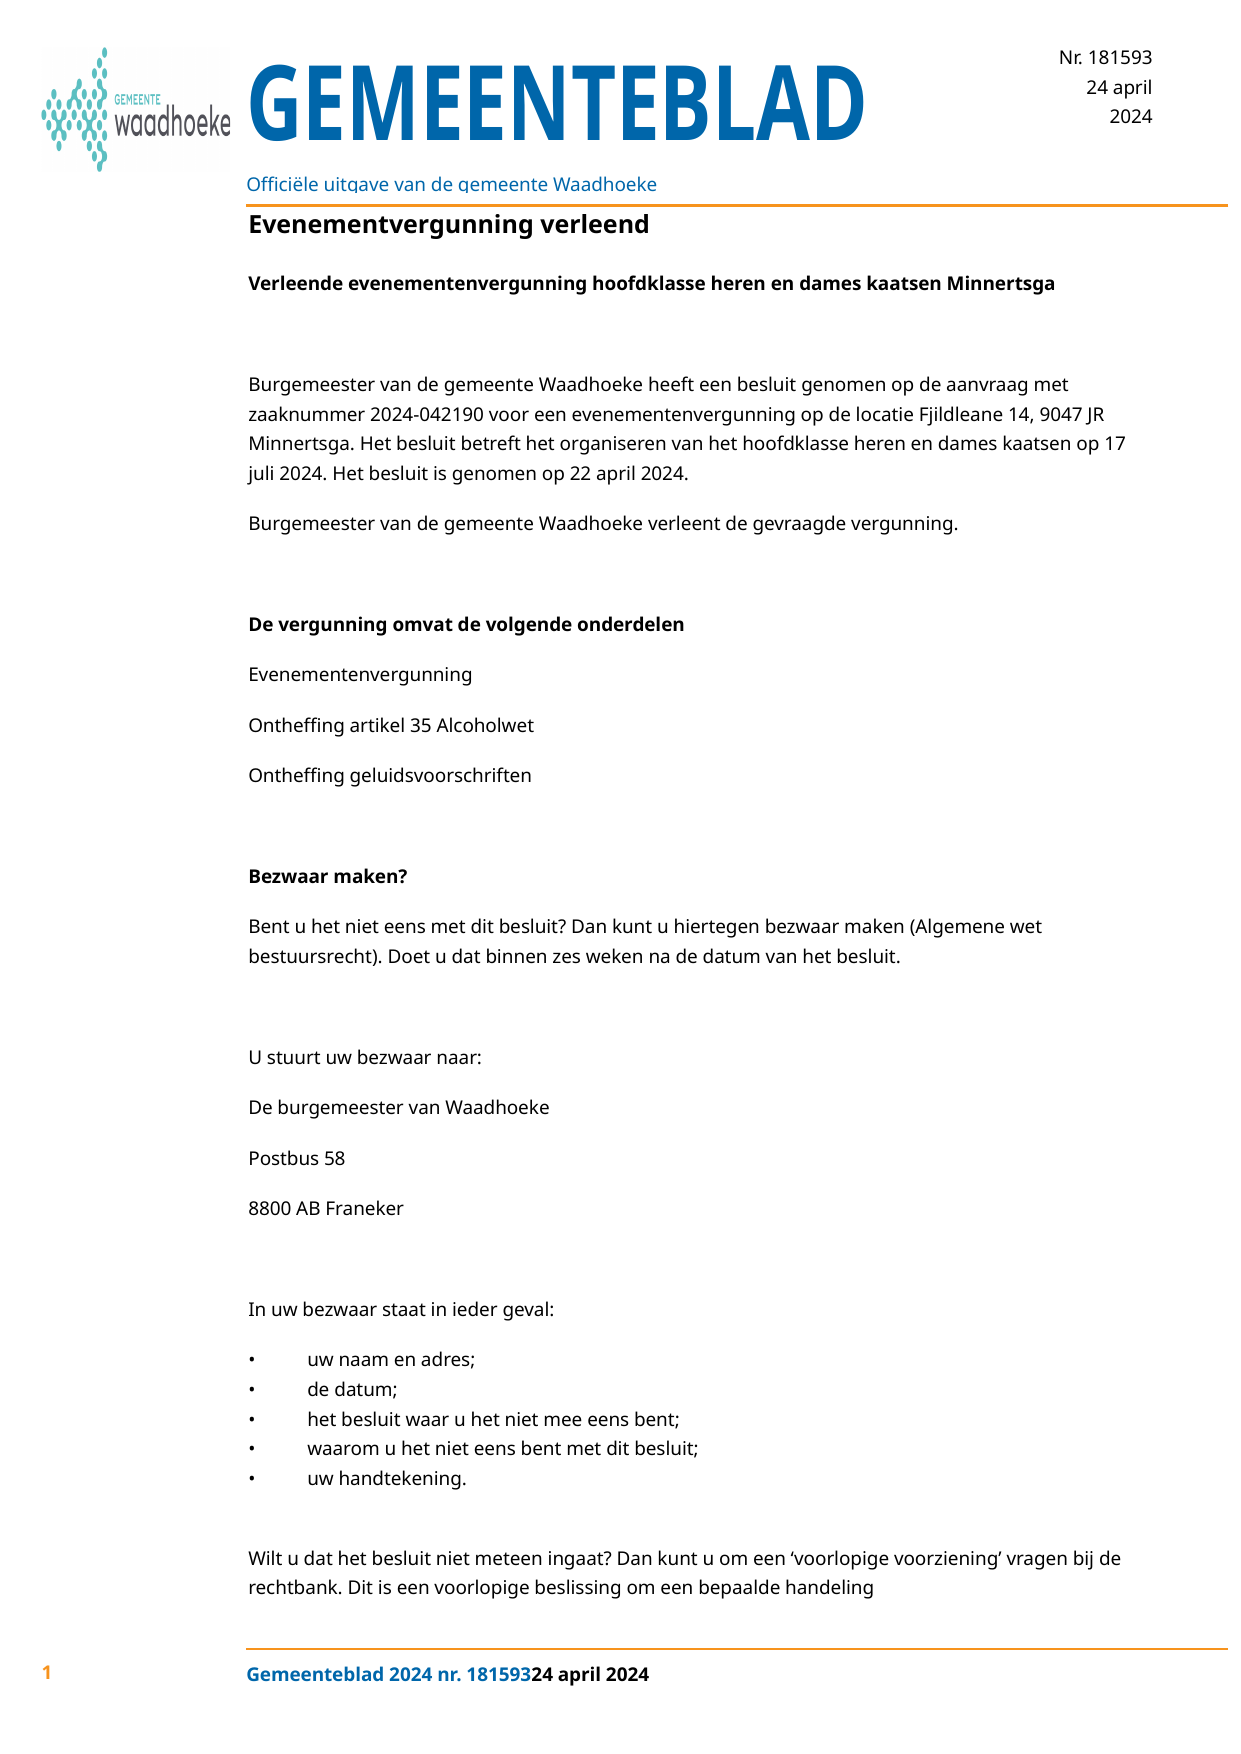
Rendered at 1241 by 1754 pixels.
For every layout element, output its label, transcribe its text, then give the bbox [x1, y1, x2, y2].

text U stuurt uw bezwaar naar: [248, 1044, 1152, 1070]
text Burgemeester van de gemeente Waadhoeke heeft een besluit genomen op de aanvraag met zaaknummer 2024-042190 voor een evenementenvergunning op de locatie Fjildleane 14, 9047 JR Minnertsga. Het besluit betreft het organiseren van het hoofdklasse heren en dames kaatsen op 17 juli 2024. Het besluit is genomen op 22 april 2024. [248, 371, 1152, 486]
text Wilt u dat het besluit niet meteen ingaat? Dan kunt u om een ‘voorlopige voorziening’ vragen bij de rechtbank. Dit is een voorlopige beslissing om een bepaalde handeling [248, 1545, 1152, 1600]
text Postbus 58 [248, 1145, 1152, 1171]
text Ontheffing artikel 35 Alcoholwet [248, 712, 1152, 738]
text Ontheffing geluidsvoorschriften [248, 762, 1152, 788]
text De burgemeester van Waadhoeke [248, 1094, 1152, 1120]
list de datum; [248, 1376, 1152, 1402]
picture [41, 47, 231, 172]
list uw handtekening. [248, 1465, 1152, 1491]
text In uw bezwaar staat in ieder geval: [248, 1296, 1152, 1322]
list het besluit waar u het niet mee eens bent; [248, 1406, 1152, 1431]
text Verleende evenementenvergunning hoofdklasse heren en dames kaatsen Minnertsga [248, 270, 1152, 296]
text Bezwaar maken? [248, 863, 1152, 889]
text 8800 AB Franeker [248, 1195, 1152, 1221]
list uw naam en adres; [248, 1347, 1152, 1372]
text Evenementenvergunning [248, 662, 1152, 687]
text Bent u het niet eens met dit besluit? Dan kunt u hiertegen bezwaar maken (Algemene wet bestuursrecht). Doet u dat binnen zes weken na de datum van het besluit. [248, 914, 1152, 969]
text Burgemeester van de gemeente Waadhoeke verleent de gevraagde vergunning. [248, 510, 1152, 536]
text De vergunning omvat de volgende onderdelen [248, 611, 1152, 637]
text Evenementvergunning verleend [248, 207, 1152, 241]
list waarom u het niet eens bent met dit besluit; [248, 1435, 1152, 1461]
